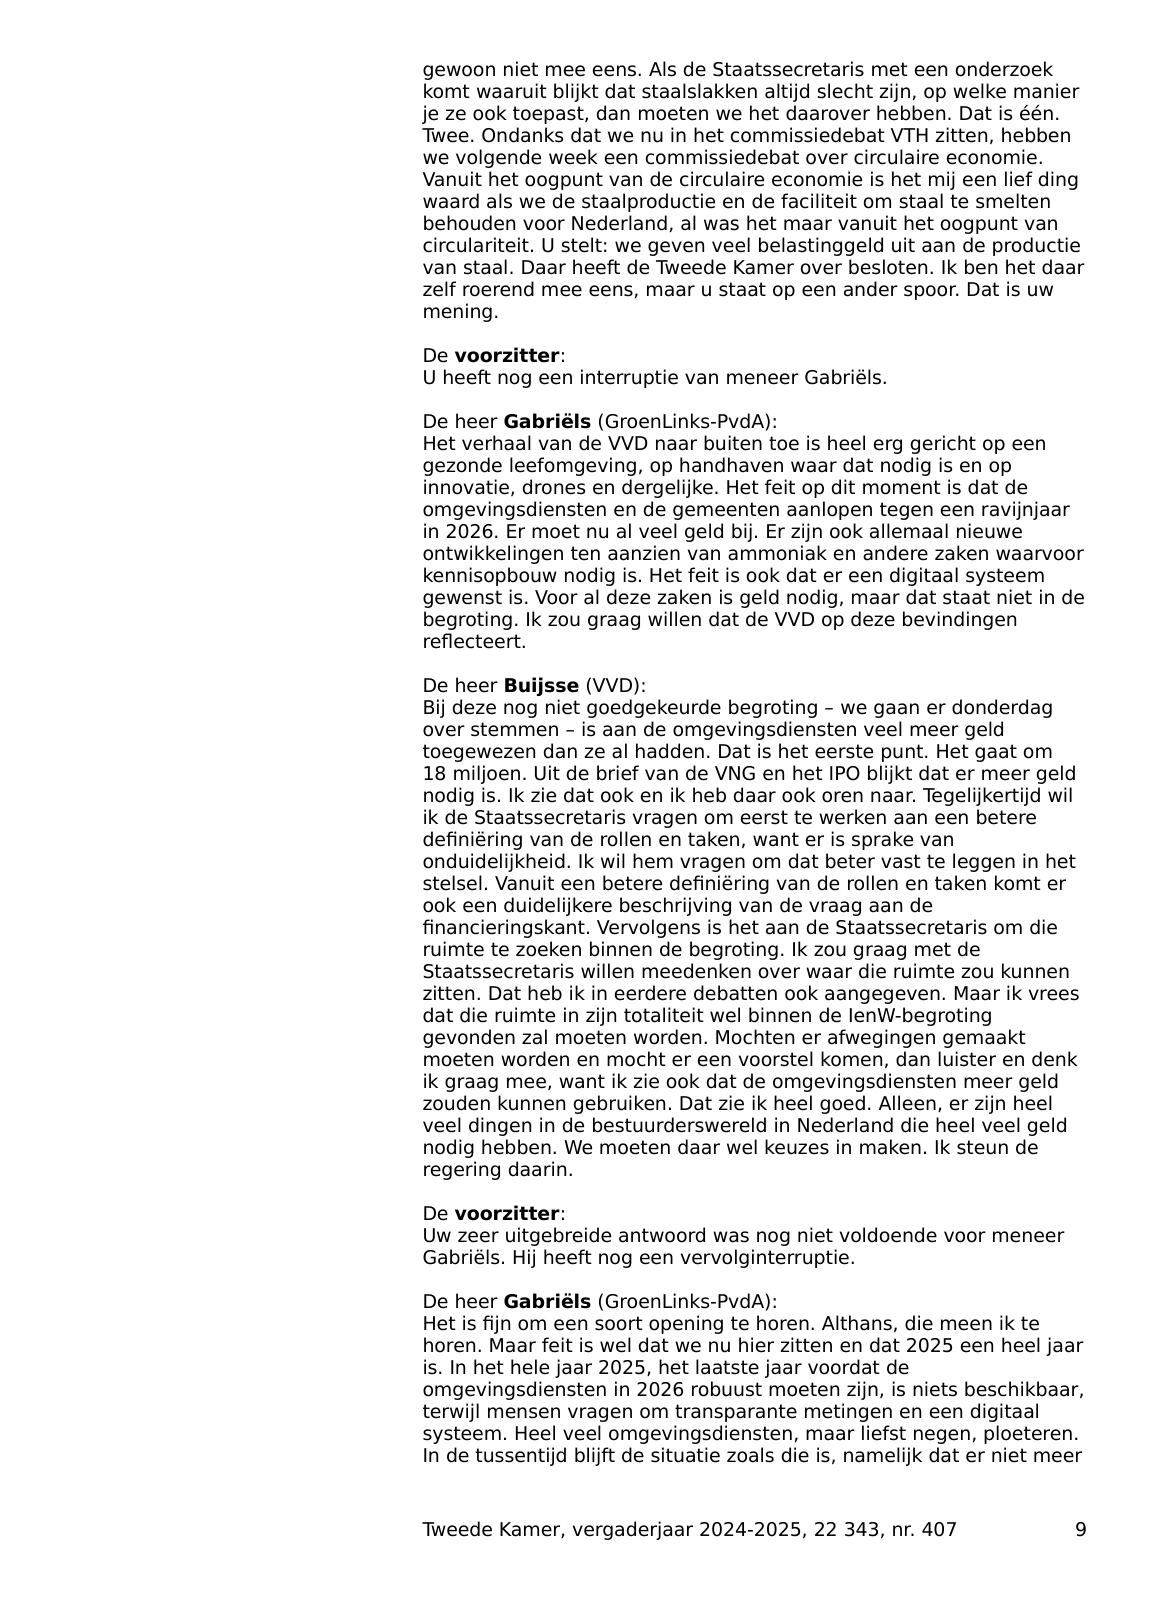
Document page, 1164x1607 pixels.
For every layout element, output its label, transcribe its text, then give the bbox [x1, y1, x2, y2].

text Uw zeer uitgebreide antwoord was nog niet voldoende voor meneer Gabriëls. Hij heeft nog een vervolginterruptie. [422, 1225, 1087, 1269]
text De heer Gabriëls (GroenLinks-PvdA): [422, 411, 1087, 433]
text Het is fijn om een soort opening te horen. Althans, die meen ik te horen. Maar feit is wel dat we nu hier zitten en dat 2025 een heel jaar is. In het hele jaar 2025, het laatste jaar voordat de omgevingsdiensten in 2026 robuust moeten zijn, is niets beschikbaar, terwijl mensen vragen om transparante metingen en een digitaal systeem. Heel veel omgevingsdiensten, maar liefst negen, ploeteren. In de tussentijd blijft de situatie zoals die is, namelijk dat er niet meer [422, 1313, 1087, 1467]
text gewoon niet mee eens. Als de Staatssecretaris met een onderzoek komt waaruit blijkt dat staalslakken altijd slecht zijn, op welke manier je ze ook toepast, dan moeten we het daarover hebben. Dat is één. [422, 59, 1087, 125]
text U heeft nog een interruptie van meneer Gabriëls. [422, 367, 1087, 389]
text Het verhaal van de VVD naar buiten toe is heel erg gericht op een gezonde leefomgeving, op handhaven waar dat nodig is en op innovatie, drones en dergelijke. Het feit op dit moment is dat de omgevingsdiensten en de gemeenten aanlopen tegen een ravijnjaar in 2026. Er moet nu al veel geld bij. Er zijn ook allemaal nieuwe ontwikkelingen ten aanzien van ammoniak en andere zaken waarvoor kennisopbouw nodig is. Het feit is ook dat er een digitaal systeem gewenst is. Voor al deze zaken is geld nodig, maar dat staat niet in de begroting. Ik zou graag willen dat de VVD op deze bevindingen reflecteert. [422, 433, 1087, 653]
text Twee. Ondanks dat we nu in het commissiedebat VTH zitten, hebben we volgende week een commissiedebat over circulaire economie. Vanuit het oogpunt van de circulaire economie is het mij een lief ding waard als we de staalproductie en de faciliteit om staal te smelten behouden voor Nederland, al was het maar vanuit het oogpunt van circulariteit. U stelt: we geven veel belastinggeld uit aan de productie van staal. Daar heeft de Tweede Kamer over besloten. Ik ben het daar zelf roerend mee eens, maar u staat op een ander spoor. Dat is uw mening. [422, 125, 1087, 323]
text De heer Gabriëls (GroenLinks-PvdA): [422, 1291, 1087, 1313]
text De voorzitter: [422, 1203, 1087, 1225]
text De voorzitter: [422, 345, 1087, 367]
text De heer Buijsse (VVD): [422, 675, 1087, 697]
text Bij deze nog niet goedgekeurde begroting – we gaan er donderdag over stemmen – is aan de omgevingsdiensten veel meer geld toegewezen dan ze al hadden. Dat is het eerste punt. Het gaat om 18 miljoen. Uit de brief van de VNG en het IPO blijkt dat er meer geld nodig is. Ik zie dat ook en ik heb daar ook oren naar. Tegelijkertijd wil ik de Staatssecretaris vragen om eerst te werken aan een betere definiëring van de rollen en taken, want er is sprake van onduidelijkheid. Ik wil hem vragen om dat beter vast te leggen in het stelsel. Vanuit een betere definiëring van de rollen en taken komt er ook een duidelijkere beschrijving van de vraag aan de financieringskant. Vervolgens is het aan de Staatssecretaris om die ruimte te zoeken binnen de begroting. Ik zou graag met de Staatssecretaris willen meedenken over waar die ruimte zou kunnen zitten. Dat heb ik in eerdere debatten ook aangegeven. Maar ik vrees dat die ruimte in zijn totaliteit wel binnen de IenW-begroting gevonden zal moeten worden. Mochten er afwegingen gemaakt moeten worden en mocht er een voorstel komen, dan luister en denk ik graag mee, want ik zie ook dat de omgevingsdiensten meer geld zouden kunnen gebruiken. Dat zie ik heel goed. Alleen, er zijn heel veel dingen in de bestuurderswereld in Nederland die heel veel geld nodig hebben. We moeten daar wel keuzes in maken. Ik steun de regering daarin. [422, 697, 1087, 1181]
